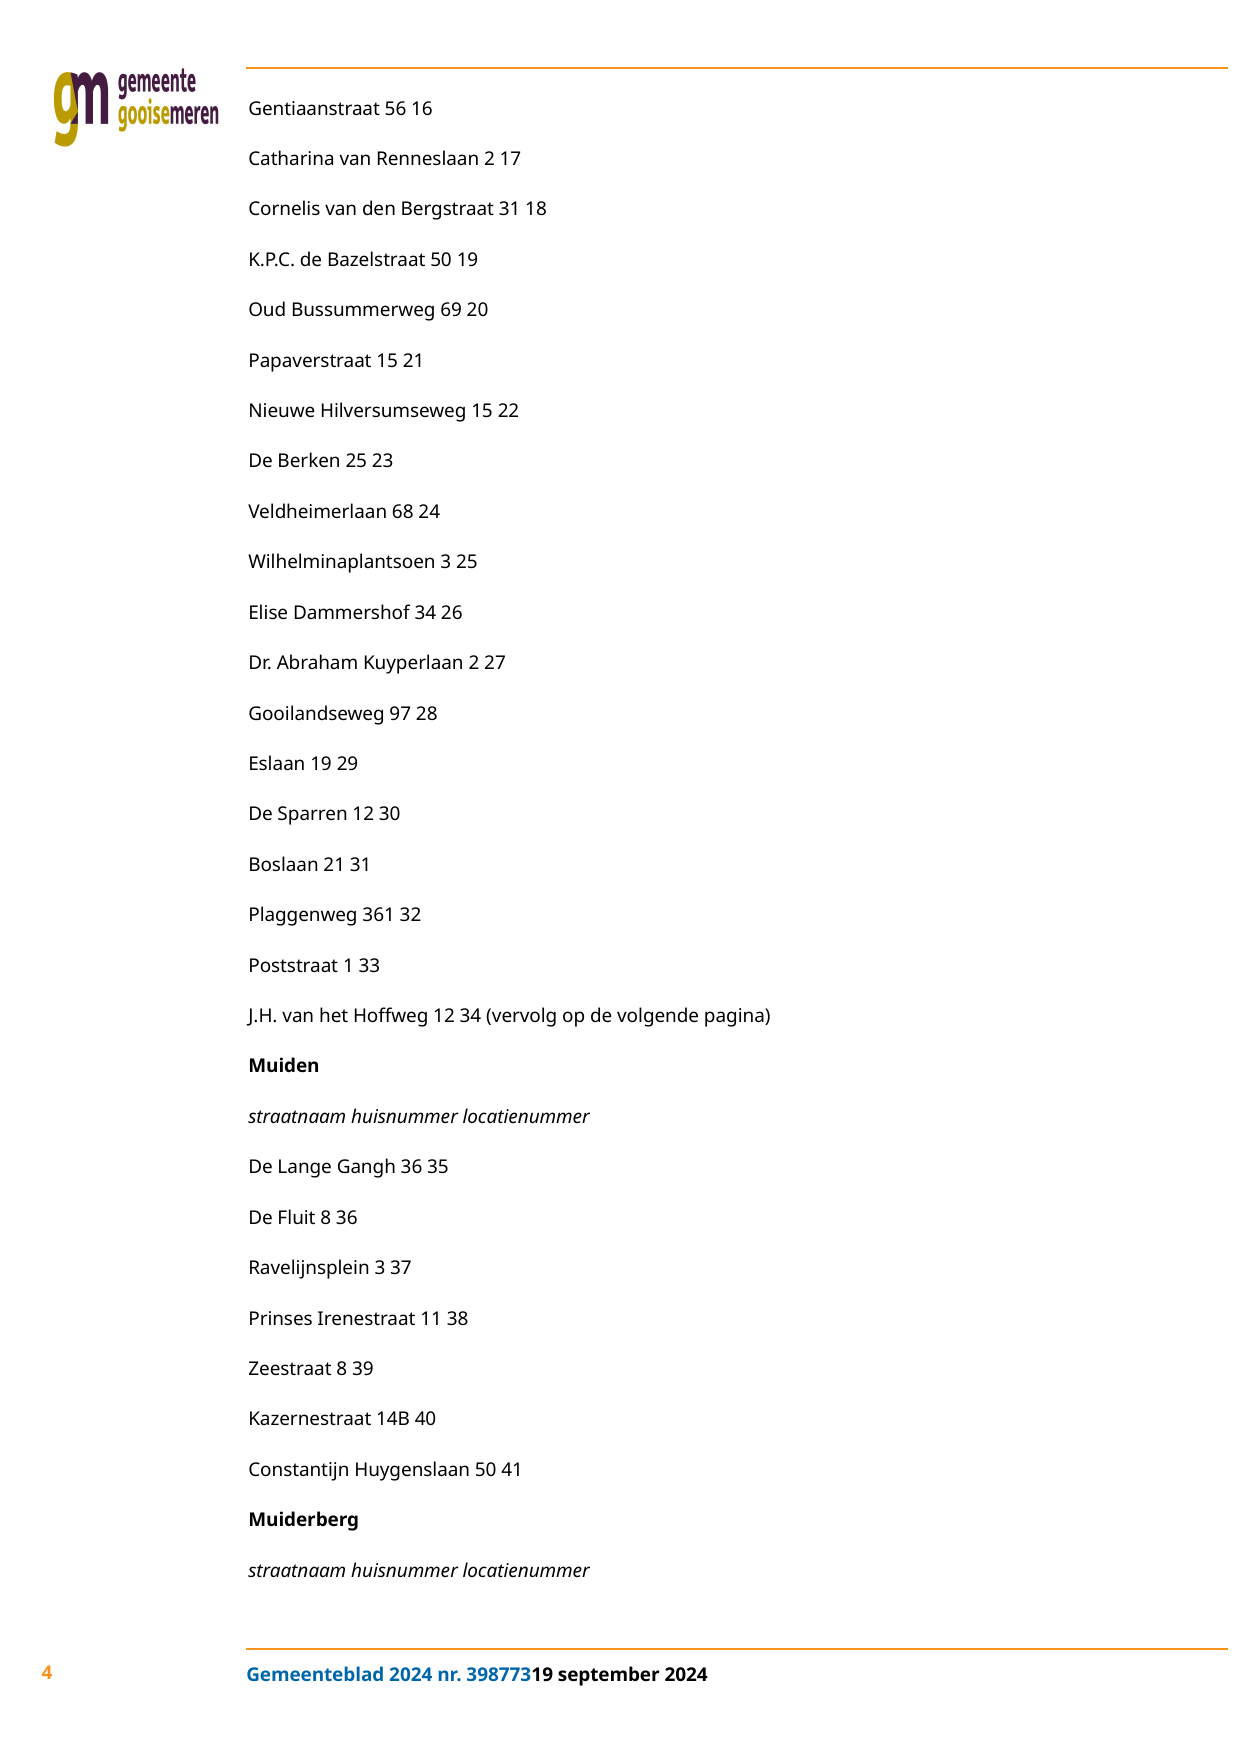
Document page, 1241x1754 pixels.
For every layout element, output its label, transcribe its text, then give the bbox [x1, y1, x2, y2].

text Elise Dammershof 34 26 [248, 599, 1152, 625]
text Wilhelminaplantsoen 3 25 [248, 548, 1152, 574]
text Plaggenweg 361 32 [248, 901, 1152, 927]
text Nieuwe Hilversumseweg 15 22 [248, 397, 1152, 423]
text De Berken 25 23 [248, 448, 1152, 473]
text straatnaam huisnummer locatienummer [248, 1557, 1152, 1583]
text Gentiaanstraat 56 16 [248, 95, 1152, 121]
text Kazernestraat 14B 40 [248, 1406, 1152, 1431]
text Poststraat 1 33 [248, 952, 1152, 978]
text Dr. Abraham Kuyperlaan 2 27 [248, 649, 1152, 675]
text Constantijn Huygenslaan 50 41 [248, 1456, 1152, 1482]
text Oud Bussummerweg 69 20 [248, 296, 1152, 322]
text Eslaan 19 29 [248, 750, 1152, 776]
text Muiderberg [248, 1506, 1152, 1532]
text De Fluit 8 36 [248, 1204, 1152, 1230]
text straatnaam huisnummer locatienummer [248, 1103, 1152, 1129]
picture [41, 47, 231, 172]
text J.H. van het Hoffweg 12 34 (vervolg op de volgende pagina) [248, 1002, 1152, 1028]
text Prinses Irenestraat 11 38 [248, 1305, 1152, 1331]
text Cornelis van den Bergstraat 31 18 [248, 196, 1152, 221]
text De Sparren 12 30 [248, 801, 1152, 826]
text Gooilandseweg 97 28 [248, 700, 1152, 726]
text Boslaan 21 31 [248, 851, 1152, 877]
text K.P.C. de Bazelstraat 50 19 [248, 246, 1152, 272]
text Veldheimerlaan 68 24 [248, 498, 1152, 524]
text Ravelijnsplein 3 37 [248, 1254, 1152, 1280]
text Catharina van Renneslaan 2 17 [248, 145, 1152, 171]
text Muiden [248, 1053, 1152, 1078]
text De Lange Gangh 36 35 [248, 1153, 1152, 1179]
text Papaverstraat 15 21 [248, 347, 1152, 373]
text Zeestraat 8 39 [248, 1355, 1152, 1381]
